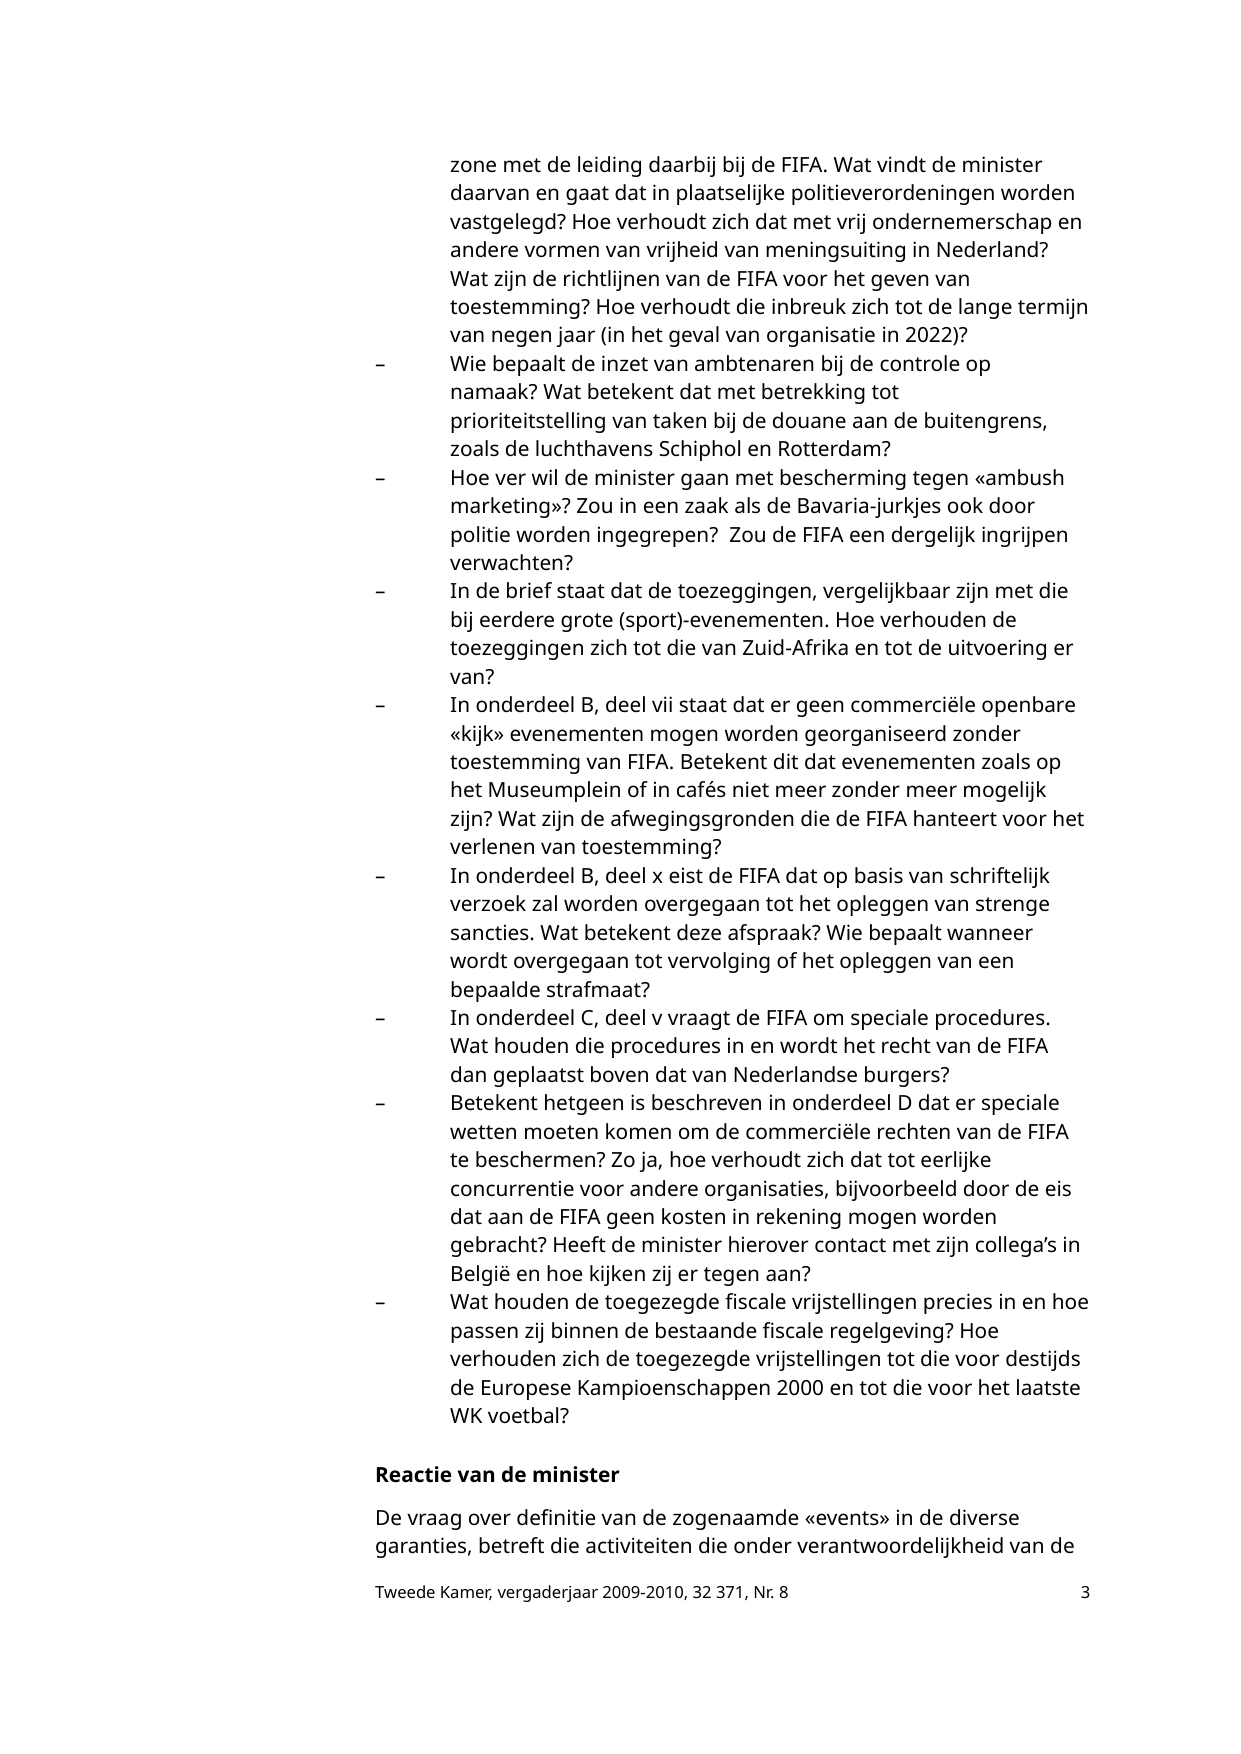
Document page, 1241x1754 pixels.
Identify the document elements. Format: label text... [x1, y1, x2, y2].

list Wie bepaalt de inzet van ambtenaren bij de controle op namaak? Wat betekent dat met betrekking tot prioriteitstelling van taken bij de douane aan de buitengrens, zoals de luchthavens Schiphol en Rotterdam? [375, 349, 1090, 463]
list Wat houden de toegezegde fiscale vrijstellingen precies in en hoe passen zij binnen de bestaande fiscale regelgeving? Hoe verhouden zich de toegezegde vrijstellingen tot die voor destijds de Europese Kampioenschappen 2000 en tot die voor het laatste WK voetbal? [375, 1287, 1090, 1430]
list In de brief staat dat de toezeggingen, vergelijkbaar zijn met die bij eerdere grote (sport)-evenementen. Hoe verhouden de toezeggingen zich tot die van Zuid-Afrika en tot de uitvoering er van? [375, 577, 1090, 690]
list In onderdeel C, deel v vraagt de FIFA om speciale procedures. Wat houden die procedures in en wordt het recht van de FIFA dan geplaatst boven dat van Nederlandse burgers? [375, 1003, 1090, 1088]
list Betekent hetgeen is beschreven in onderdeel D dat er speciale wetten moeten komen om de commerciële rechten van de FIFA te beschermen? Zo ja, hoe verhoudt zich dat tot eerlijke concurrentie voor andere organisaties, bijvoorbeeld door de eis dat aan de FIFA geen kosten in rekening mogen worden gebracht? Heeft de minister hierover contact met zijn collega’s in België en hoe kijken zij er tegen aan? [375, 1088, 1090, 1287]
text De vraag over definitie van de zogenaamde «events» in de diverse garanties, betreft die activiteiten die onder verantwoordelijkheid van de [375, 1503, 1090, 1560]
text Reactie van de minister [375, 1460, 1090, 1488]
list Hoe ver wil de minister gaan met bescherming tegen «ambush marketing»? Zou in een zaak als de Bavaria-jurkjes ook door politie worden ingegrepen? Zou de FIFA een dergelijk ingrijpen verwachten? [375, 463, 1090, 577]
list In onderdeel B, deel vii staat dat er geen commerciële openbare «kijk» evenementen mogen worden georganiseerd zonder toestemming van FIFA. Betekent dit dat evenementen zoals op het Museumplein of in cafés niet meer zonder meer mogelijk zijn? Wat zijn de afwegingsgronden die de FIFA hanteert voor het verlenen van toestemming? [375, 690, 1090, 861]
list zone met de leiding daarbij bij de FIFA. Wat vindt de minister daarvan en gaat dat in plaatselijke politieverordeningen worden vastgelegd? Hoe verhoudt zich dat met vrij ondernemerschap en andere vormen van vrijheid van meningsuiting in Nederland? Wat zijn de richtlijnen van de FIFA voor het geven van toestemming? Hoe verhoudt die inbreuk zich tot de lange termijn van negen jaar (in het geval van organisatie in 2022)? [375, 150, 1090, 349]
list In onderdeel B, deel x eist de FIFA dat op basis van schriftelijk verzoek zal worden overgegaan tot het opleggen van strenge sancties. Wat betekent deze afspraak? Wie bepaalt wanneer wordt overgegaan tot vervolging of het opleggen van een bepaalde strafmaat? [375, 861, 1090, 1003]
